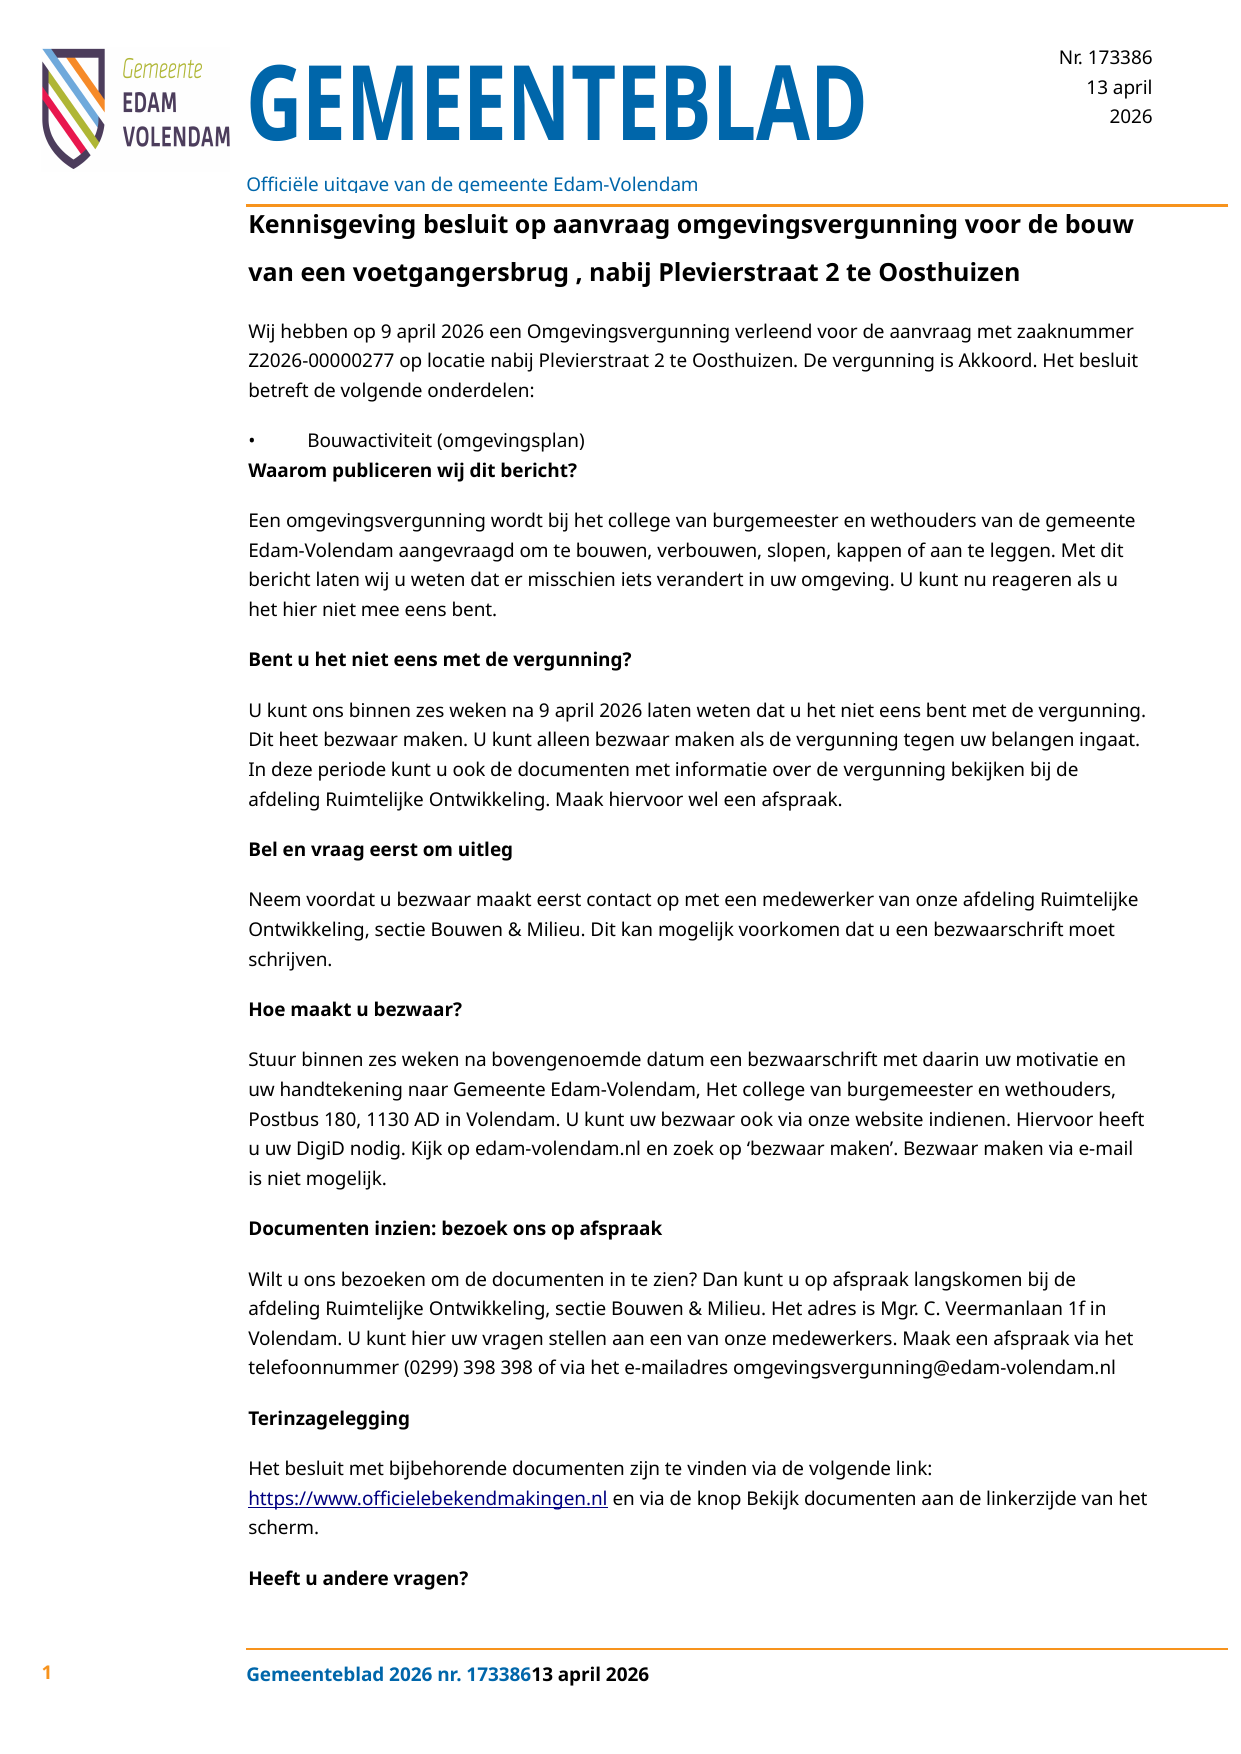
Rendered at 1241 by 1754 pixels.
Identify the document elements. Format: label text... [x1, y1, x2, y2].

text Bent u het niet eens met de vergunning? [248, 647, 1152, 672]
text Terinzagelegging [248, 1405, 1152, 1431]
text Kennisgeving besluit op aanvraag omgevingsvergunning voor de bouw van een voetgangersbrug , nabij Plevierstraat 2 te Oosthuizen [248, 207, 1152, 288]
text Waarom publiceren wij dit bericht? [248, 457, 1152, 483]
text Bel en vraag eerst om uitleg [248, 836, 1152, 862]
text U kunt ons binnen zes weken na 9 april 2026 laten weten dat u het niet eens bent met de vergunning. Dit heet bezwaar maken. U kunt alleen bezwaar maken als de vergunning tegen uw belangen ingaat. In deze periode kunt u ook de documenten met informatie over de vergunning bekijken bij de afdeling Ruimtelijke Ontwikkeling. Maak hiervoor wel een afspraak. [248, 697, 1152, 812]
text Wilt u ons bezoeken om de documenten in te zien? Dan kunt u op afspraak langskomen bij de afdeling Ruimtelijke Ontwikkeling, sectie Bouwen & Milieu. Het adres is Mgr. C. Veermanlaan 1f in Volendam. U kunt hier uw vragen stellen aan een van onze medewerkers. Maak een afspraak via het telefoonnummer (0299) 398 398 of via het e-mailadres omgevingsvergunning@edam-volendam.nl [248, 1266, 1152, 1380]
text Het besluit met bijbehorende documenten zijn te vinden via de volgende link: https://www.officielebekendmakingen.nl en via de knop Bekijk documenten aan de linkerzijde van het scherm. [248, 1455, 1152, 1540]
picture [41, 47, 231, 172]
text Wij hebben op 9 april 2026 een Omgevingsvergunning verleend voor de aanvraag met zaaknummer Z2026-00000277 op locatie nabij Plevierstraat 2 te Oosthuizen. De vergunning is Akkoord. Het besluit betreft de volgende onderdelen: [248, 318, 1152, 403]
text Hoe maakt u bezwaar? [248, 996, 1152, 1022]
text Documenten inzien: bezoek ons op afspraak [248, 1215, 1152, 1241]
text Neem voordat u bezwaar maakt eerst contact op met een medewerker van onze afdeling Ruimtelijke Ontwikkeling, sectie Bouwen & Milieu. Dit kan mogelijk voorkomen dat u een bezwaarschrift moet schrijven. [248, 887, 1152, 972]
text Heeft u andere vragen? [248, 1565, 1152, 1591]
list Bouwactiviteit (omgevingsplan) [248, 427, 1152, 453]
text Een omgevingsvergunning wordt bij het college van burgemeester en wethouders van de gemeente Edam-Volendam aangevraagd om te bouwen, verbouwen, slopen, kappen of aan te leggen. Met dit bericht laten wij u weten dat er misschien iets verandert in uw omgeving. U kunt nu reageren als u het hier niet mee eens bent. [248, 507, 1152, 622]
text Stuur binnen zes weken na bovengenoemde datum een bezwaarschrift met daarin uw motivatie en uw handtekening naar Gemeente Edam-Volendam, Het college van burgemeester en wethouders, Postbus 180, 1130 AD in Volendam. U kunt uw bezwaar ook via onze website indienen. Hiervoor heeft u uw DigiD nodig. Kijk op edam-volendam.nl en zoek op ‘bezwaar maken’. Bezwaar maken via e-mail is niet mogelijk. [248, 1047, 1152, 1191]
